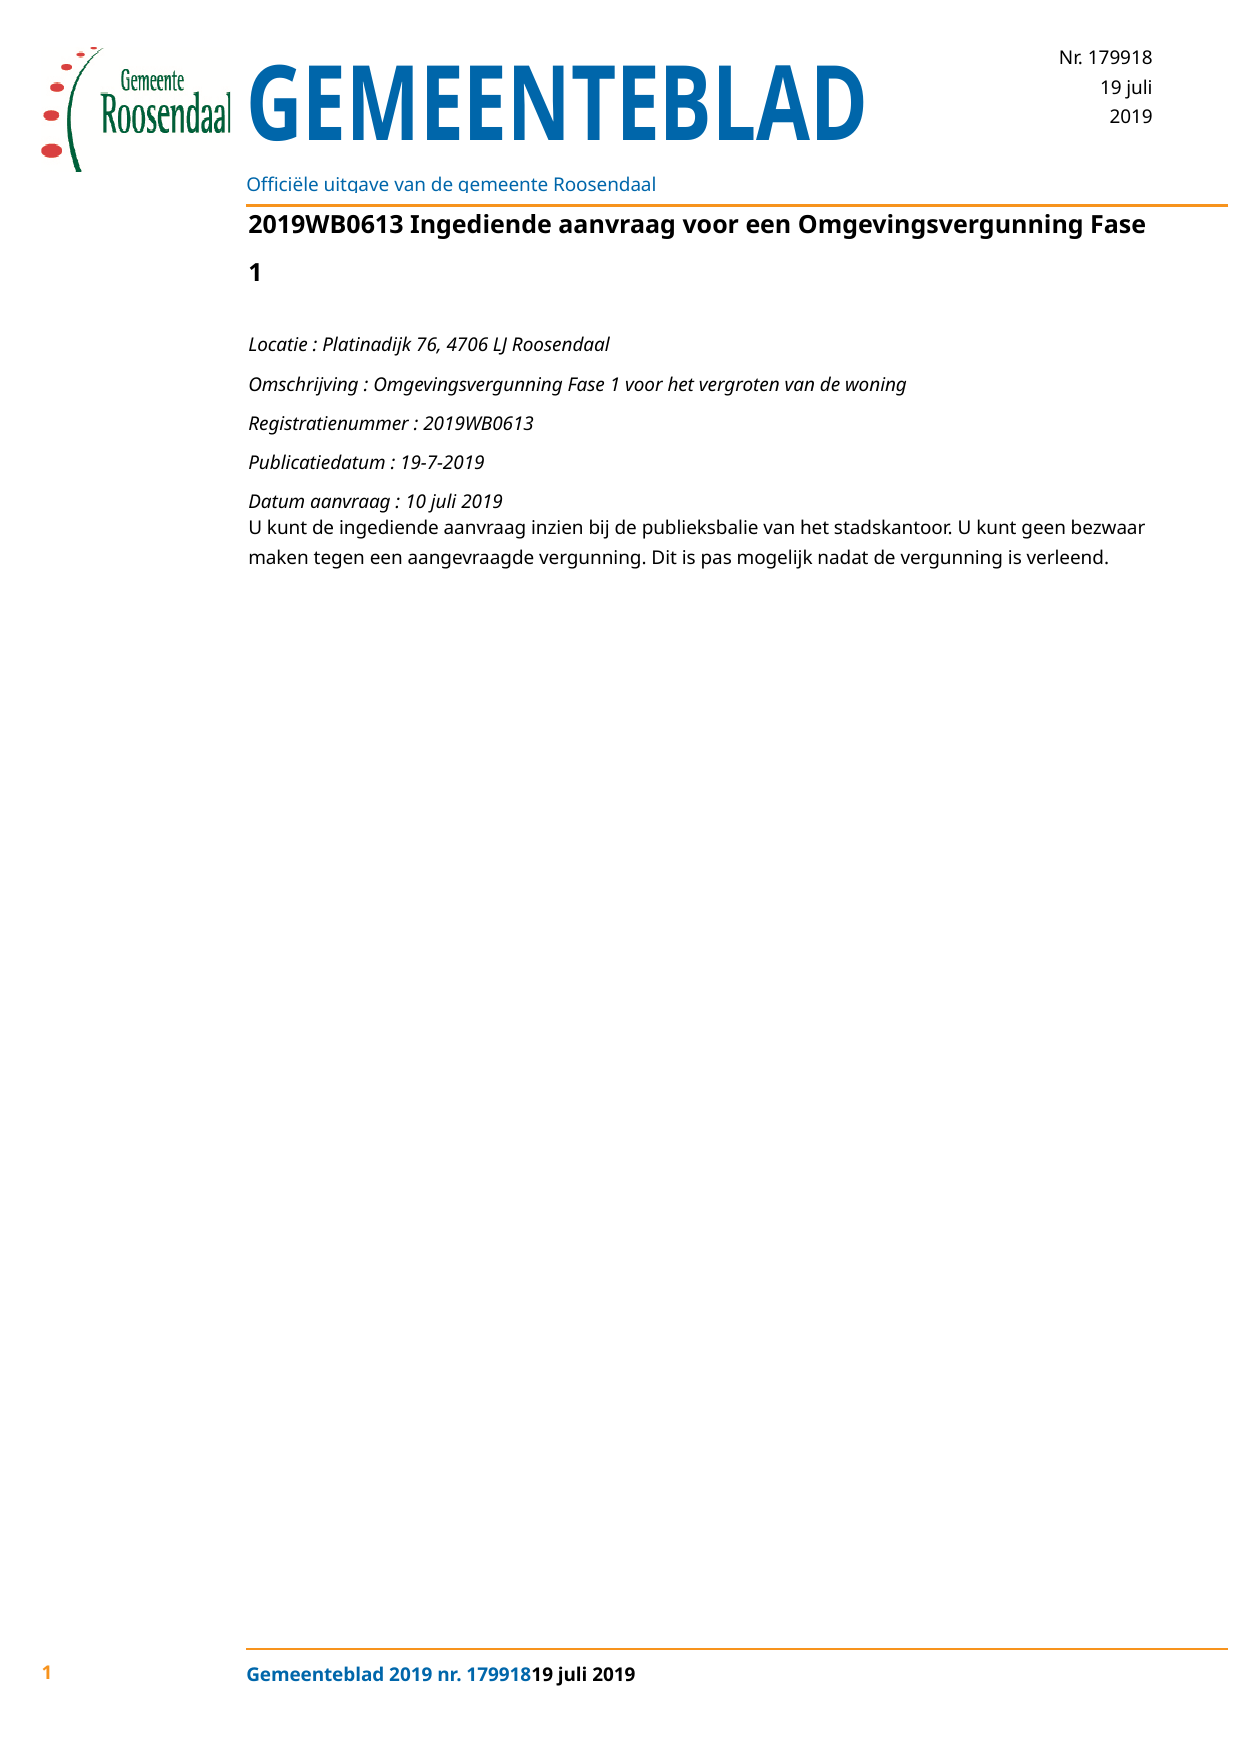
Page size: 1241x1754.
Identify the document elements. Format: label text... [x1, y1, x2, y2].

text Publicatiedatum : 19-7-2019 [248, 449, 1152, 475]
text Locatie : Platinadijk 76, 4706 LJ Roosendaal [248, 331, 1152, 357]
picture [41, 47, 231, 172]
text Registratienummer : 2019WB0613 [248, 410, 1152, 436]
text Datum aanvraag : 10 juli 2019 [248, 488, 1152, 514]
text Omschrijving : Omgevingsvergunning Fase 1 voor het vergroten van de woning [248, 371, 1152, 396]
text U kunt de ingediende aanvraag inzien bij de publieksbalie van het stadskantoor. U kunt geen bezwaar maken tegen een aangevraagde vergunning. Dit is pas mogelijk nadat de vergunning is verleend. [248, 514, 1152, 569]
text 2019WB0613 Ingediende aanvraag voor een Omgevingsvergunning Fase 1 [248, 207, 1152, 288]
